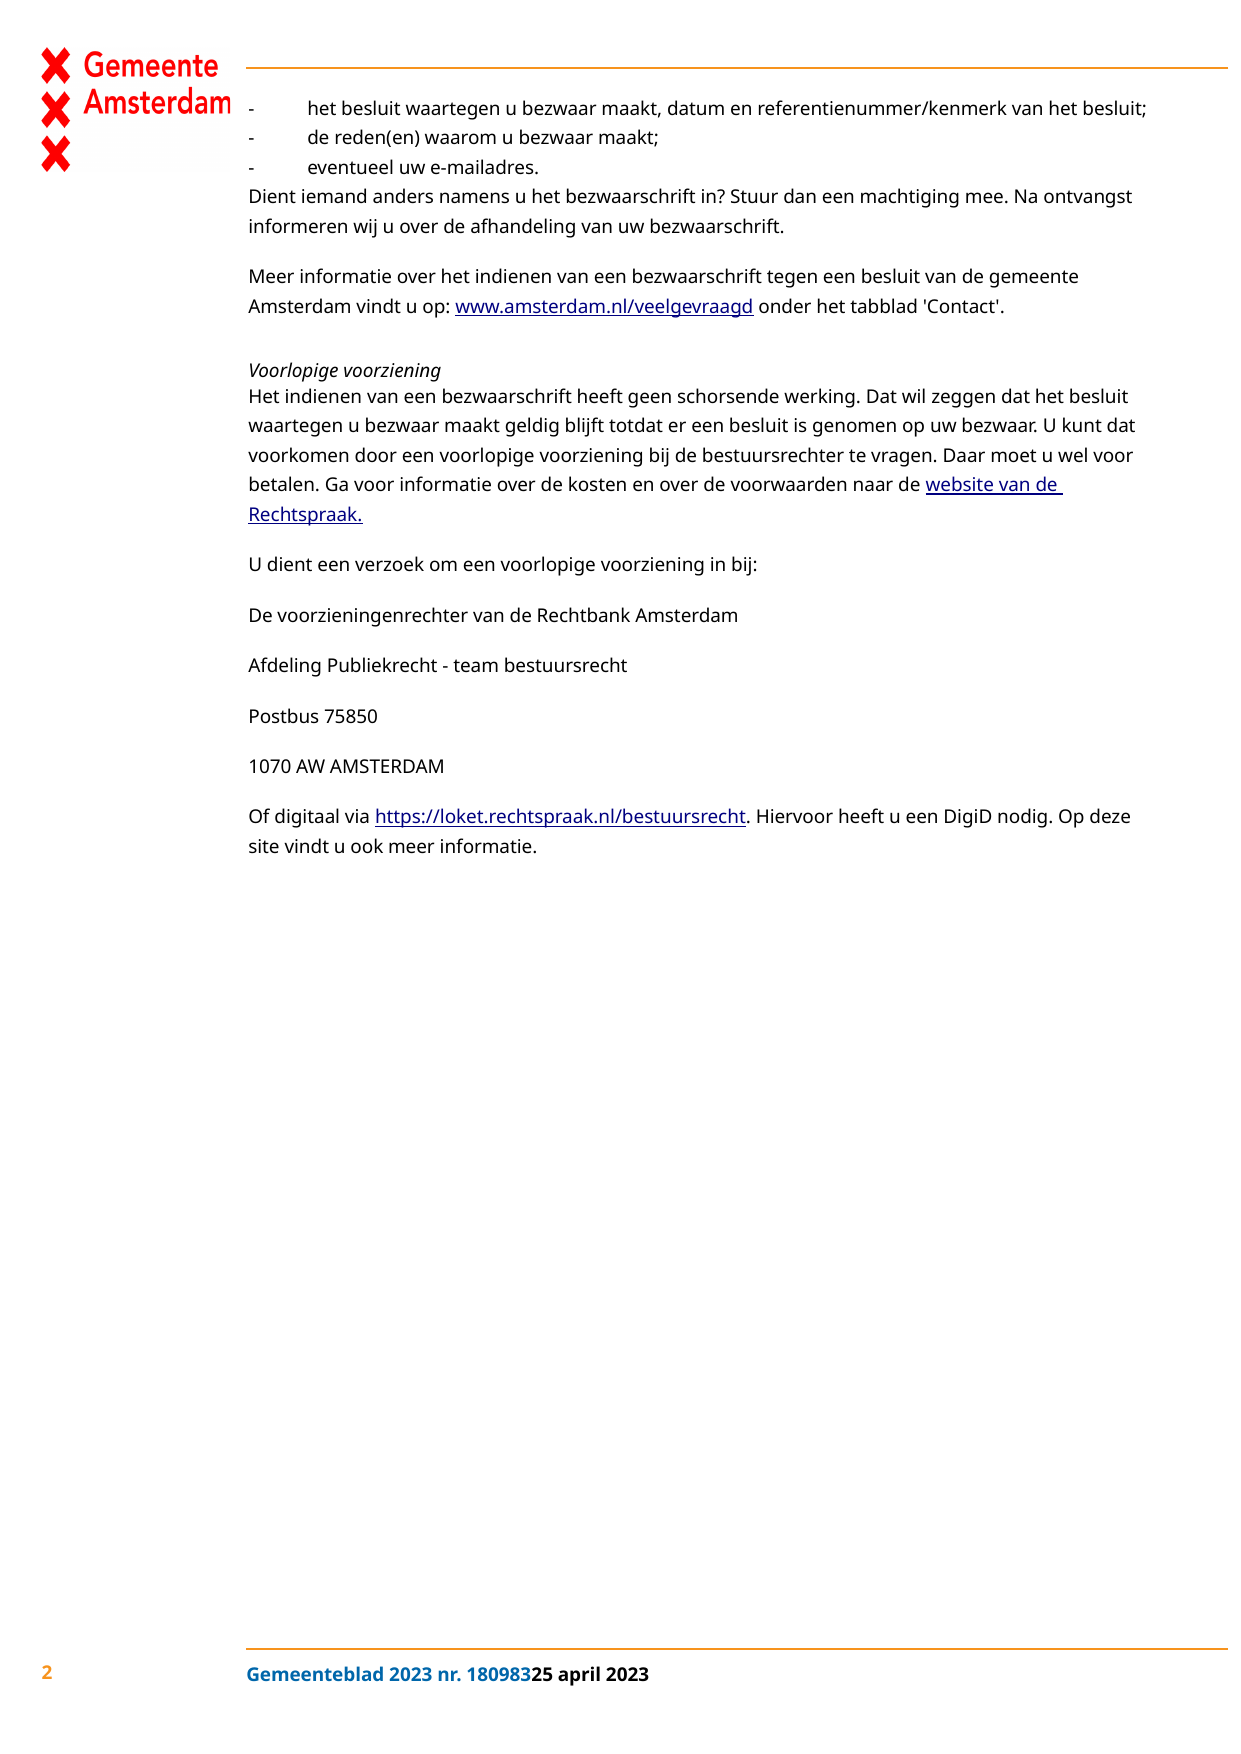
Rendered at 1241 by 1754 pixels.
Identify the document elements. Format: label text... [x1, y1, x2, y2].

text U dient een verzoek om een voorlopige voorziening in bij: [248, 552, 1152, 577]
text Meer informatie over het indienen van een bezwaarschrift tegen een besluit van de gemeente Amsterdam vindt u op: www.amsterdam.nl/veelgevraagd onder het tabblad 'Contact'. [248, 263, 1152, 319]
list het besluit waartegen u bezwaar maakt, datum en referentienummer/kenmerk van het besluit; [248, 95, 1152, 121]
text De voorzieningenrechter van de Rechtbank Amsterdam [248, 602, 1152, 628]
text Voorlopige voorziening [248, 357, 1152, 383]
text Afdeling Publiekrecht - team bestuursrecht [248, 652, 1152, 678]
text Of digitaal via https://loket.rechtspraak.nl/bestuursrecht. Hiervoor heeft u een DigiD nodig. Op deze site vindt u ook meer informatie. [248, 804, 1152, 859]
text 1070 AW AMSTERDAM [248, 753, 1152, 779]
text Het indienen van een bezwaarschrift heeft geen schorsende werking. Dat wil zeggen dat het besluit waartegen u bezwaar maakt geldig blijft totdat er een besluit is genomen op uw bezwaar. U kunt dat voorkomen door een voorlopige voorziening bij de bestuursrechter te vragen. Daar moet u wel voor betalen. Ga voor informatie over de kosten en over de voorwaarden naar de website van de Rechtspraak. [248, 383, 1152, 527]
list de reden(en) waarom u bezwaar maakt; [248, 124, 1152, 150]
text Postbus 75850 [248, 703, 1152, 728]
list eventueel uw e-mailadres. [248, 154, 1152, 180]
picture [41, 47, 231, 172]
text Dient iemand anders namens u het bezwaarschrift in? Stuur dan een machtiging mee. Na ontvangst informeren wij u over de afhandeling van uw bezwaarschrift. [248, 183, 1152, 239]
